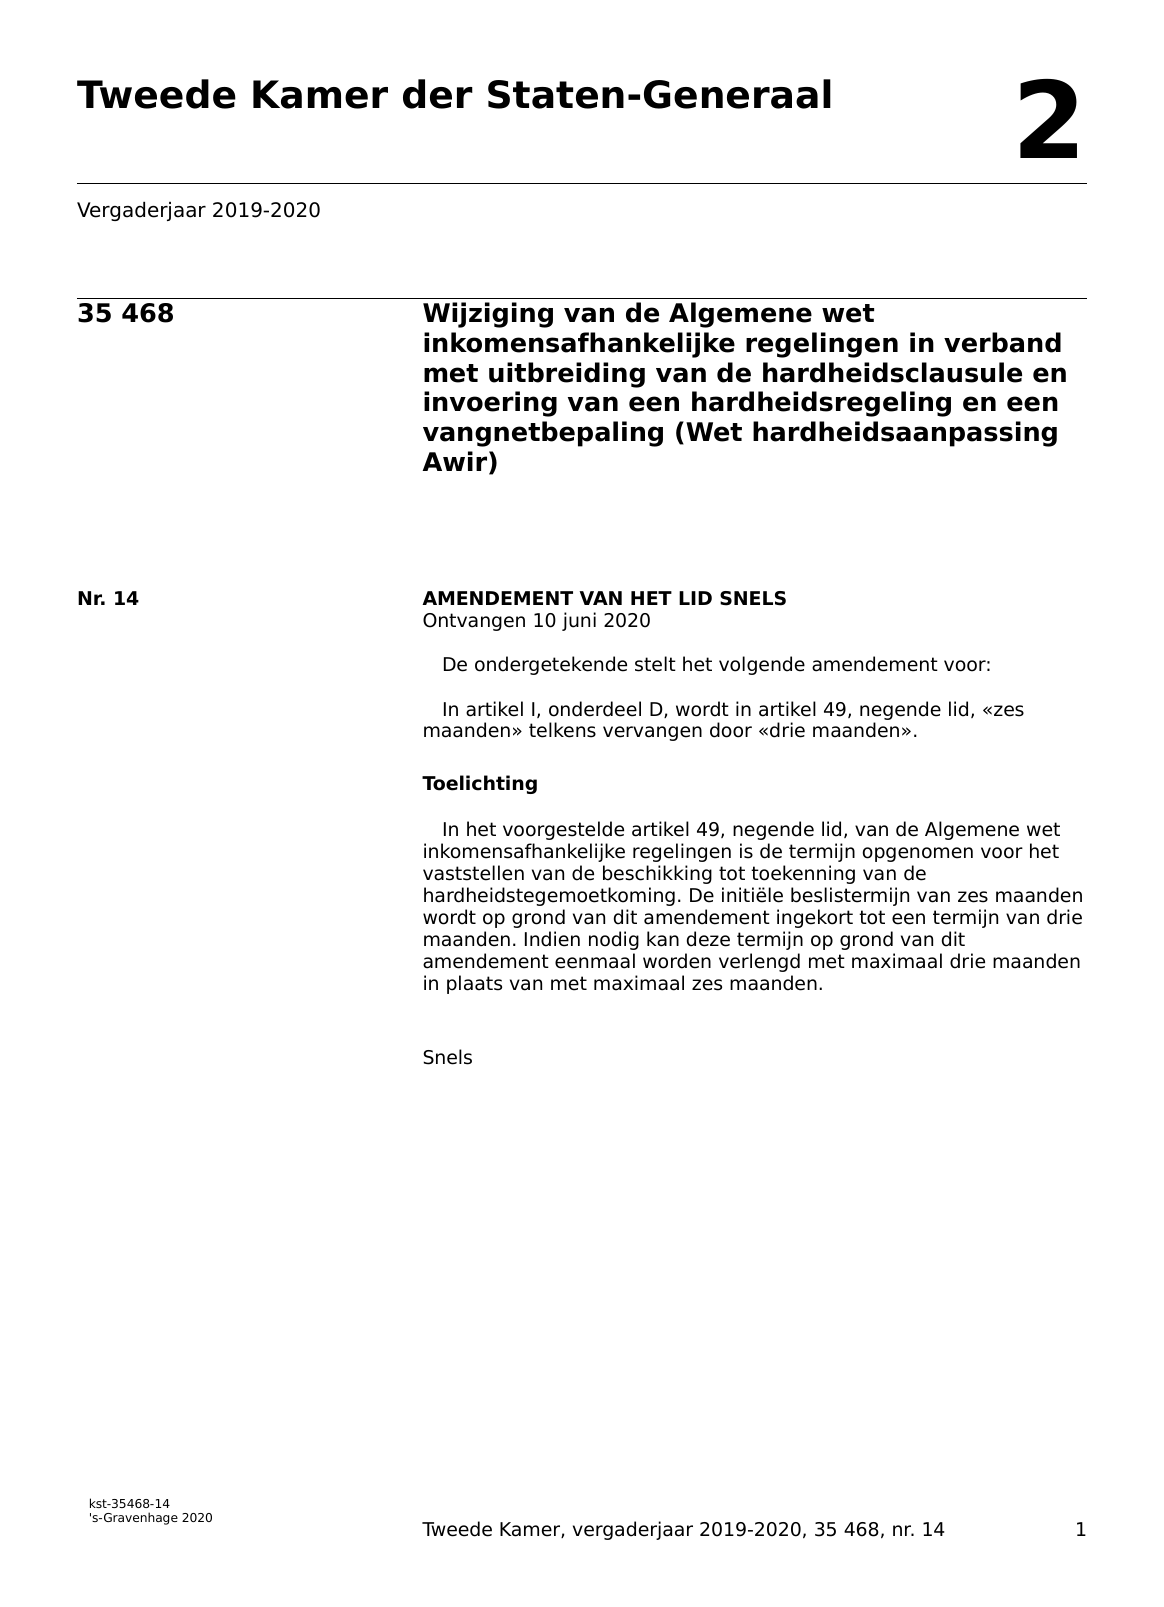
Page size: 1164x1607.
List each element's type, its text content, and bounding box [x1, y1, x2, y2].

text 's-Gravenhage 2020 [88, 1511, 323, 1525]
table_header 2 [886, 59, 1087, 183]
text In artikel I, onderdeel D, wordt in artikel 49, negende lid, «zes maanden» telkens vervangen door «drie maanden». [422, 698, 1087, 742]
subtitle Nr. 14 AMENDEMENT VAN HET LID SNELS [77, 588, 1087, 610]
table_cell Vergaderjaar 2019-2020 [77, 184, 1087, 298]
text De ondergetekende stelt het volgende amendement voor: [422, 654, 1087, 676]
text kst-35468-14 [88, 1497, 323, 1511]
table_header Tweede Kamer der Staten-Generaal [77, 59, 886, 183]
subtitle 35 468 Wijziging van de Algemene wet inkomensafhankelijke regelingen in verband met uitbreiding van de hardheidsclausule en invoering van een hardheidsregeling en een vangnetbepaling (Wet hardheidsaanpassing Awir) [77, 299, 1087, 477]
text Ontvangen 10 juni 2020 [422, 610, 1087, 632]
text In het voorgestelde artikel 49, negende lid, van de Algemene wet inkomensafhankelijke regelingen is de termijn opgenomen voor het vaststellen van de beschikking tot toekenning van de hardheidstegemoetkoming. De initiële beslistermijn van zes maanden wordt op grond van dit amendement ingekort tot een termijn van drie maanden. Indien nodig kan deze termijn op grond van dit amendement eenmaal worden verlengd met maximaal drie maanden in plaats van met maximaal zes maanden. [422, 819, 1087, 995]
subtitle Toelichting [422, 772, 1087, 794]
text Snels [422, 1025, 1087, 1069]
